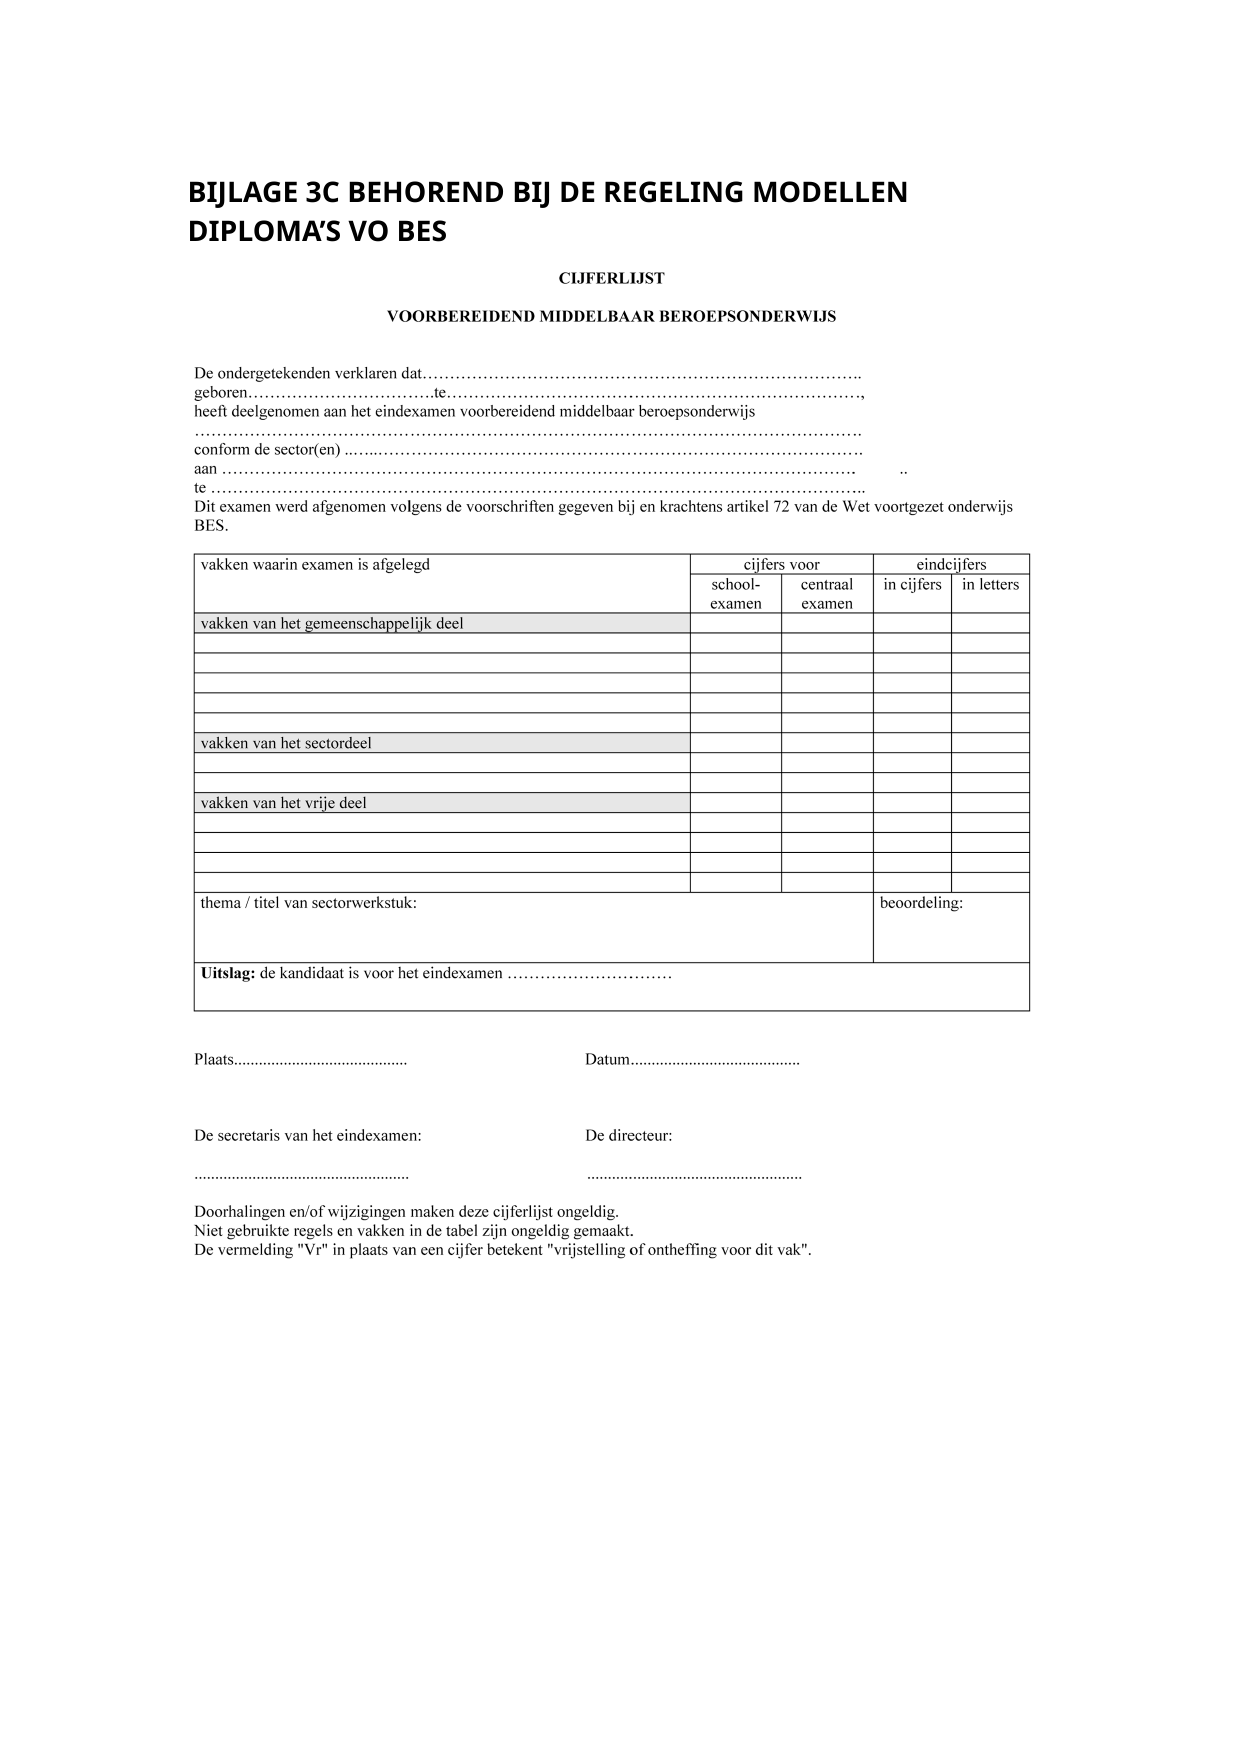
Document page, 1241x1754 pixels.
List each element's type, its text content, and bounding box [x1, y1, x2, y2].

picture [187, 264, 1075, 1271]
subtitle BIJLAGE 3C BEHOREND BIJ DE REGELING MODELLEN DIPLOMA’S VO BES [187, 172, 1053, 250]
